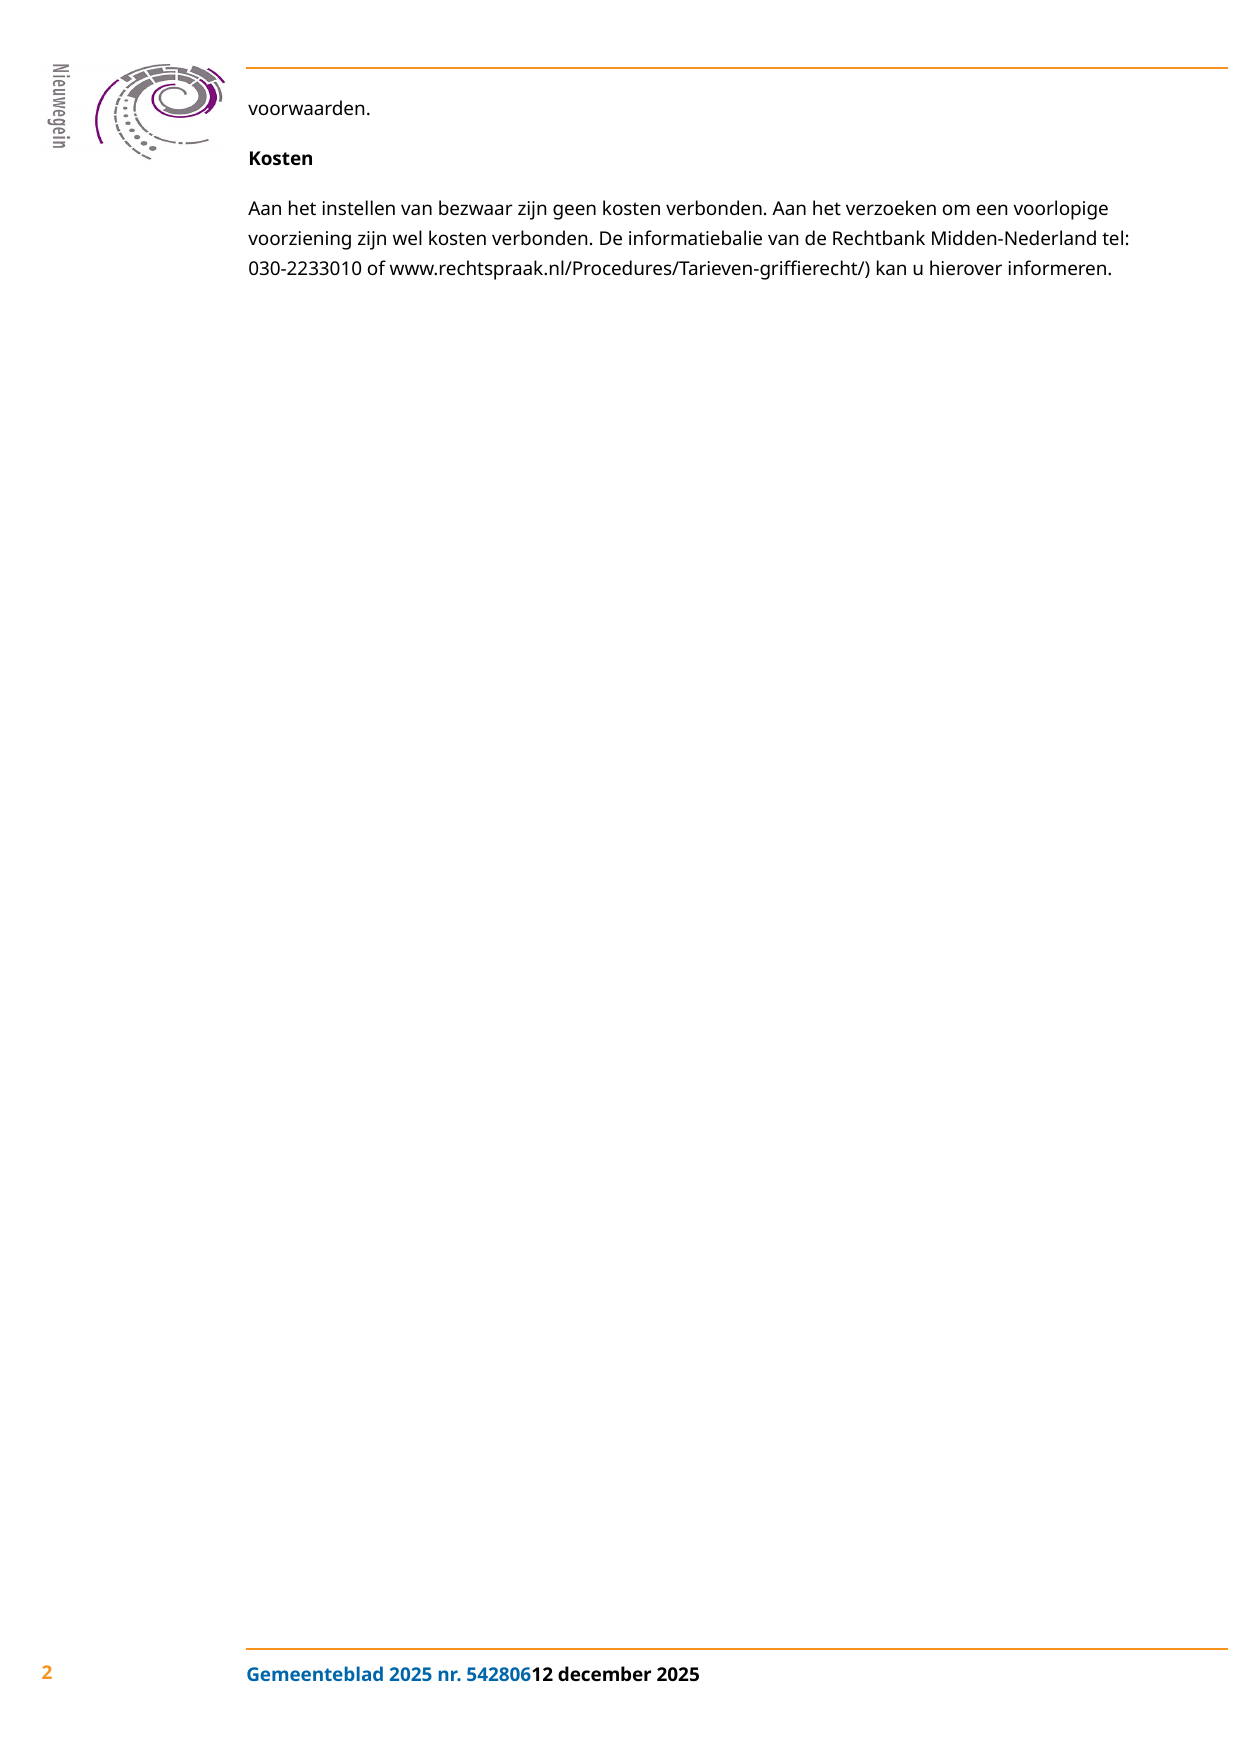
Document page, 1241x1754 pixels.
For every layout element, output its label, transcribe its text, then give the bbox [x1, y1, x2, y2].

text Aan het instellen van bezwaar zijn geen kosten verbonden. Aan het verzoeken om een voorlopige voorziening zijn wel kosten verbonden. De informatiebalie van de Rechtbank Midden-Nederland tel: 030-2233010 of www.rechtspraak.nl/Procedures/Tarieven-griffierecht/) kan u hierover informeren. [248, 196, 1152, 281]
text Kosten [248, 145, 1152, 171]
text voorwaarden. [248, 95, 1152, 121]
picture [41, 47, 231, 172]
